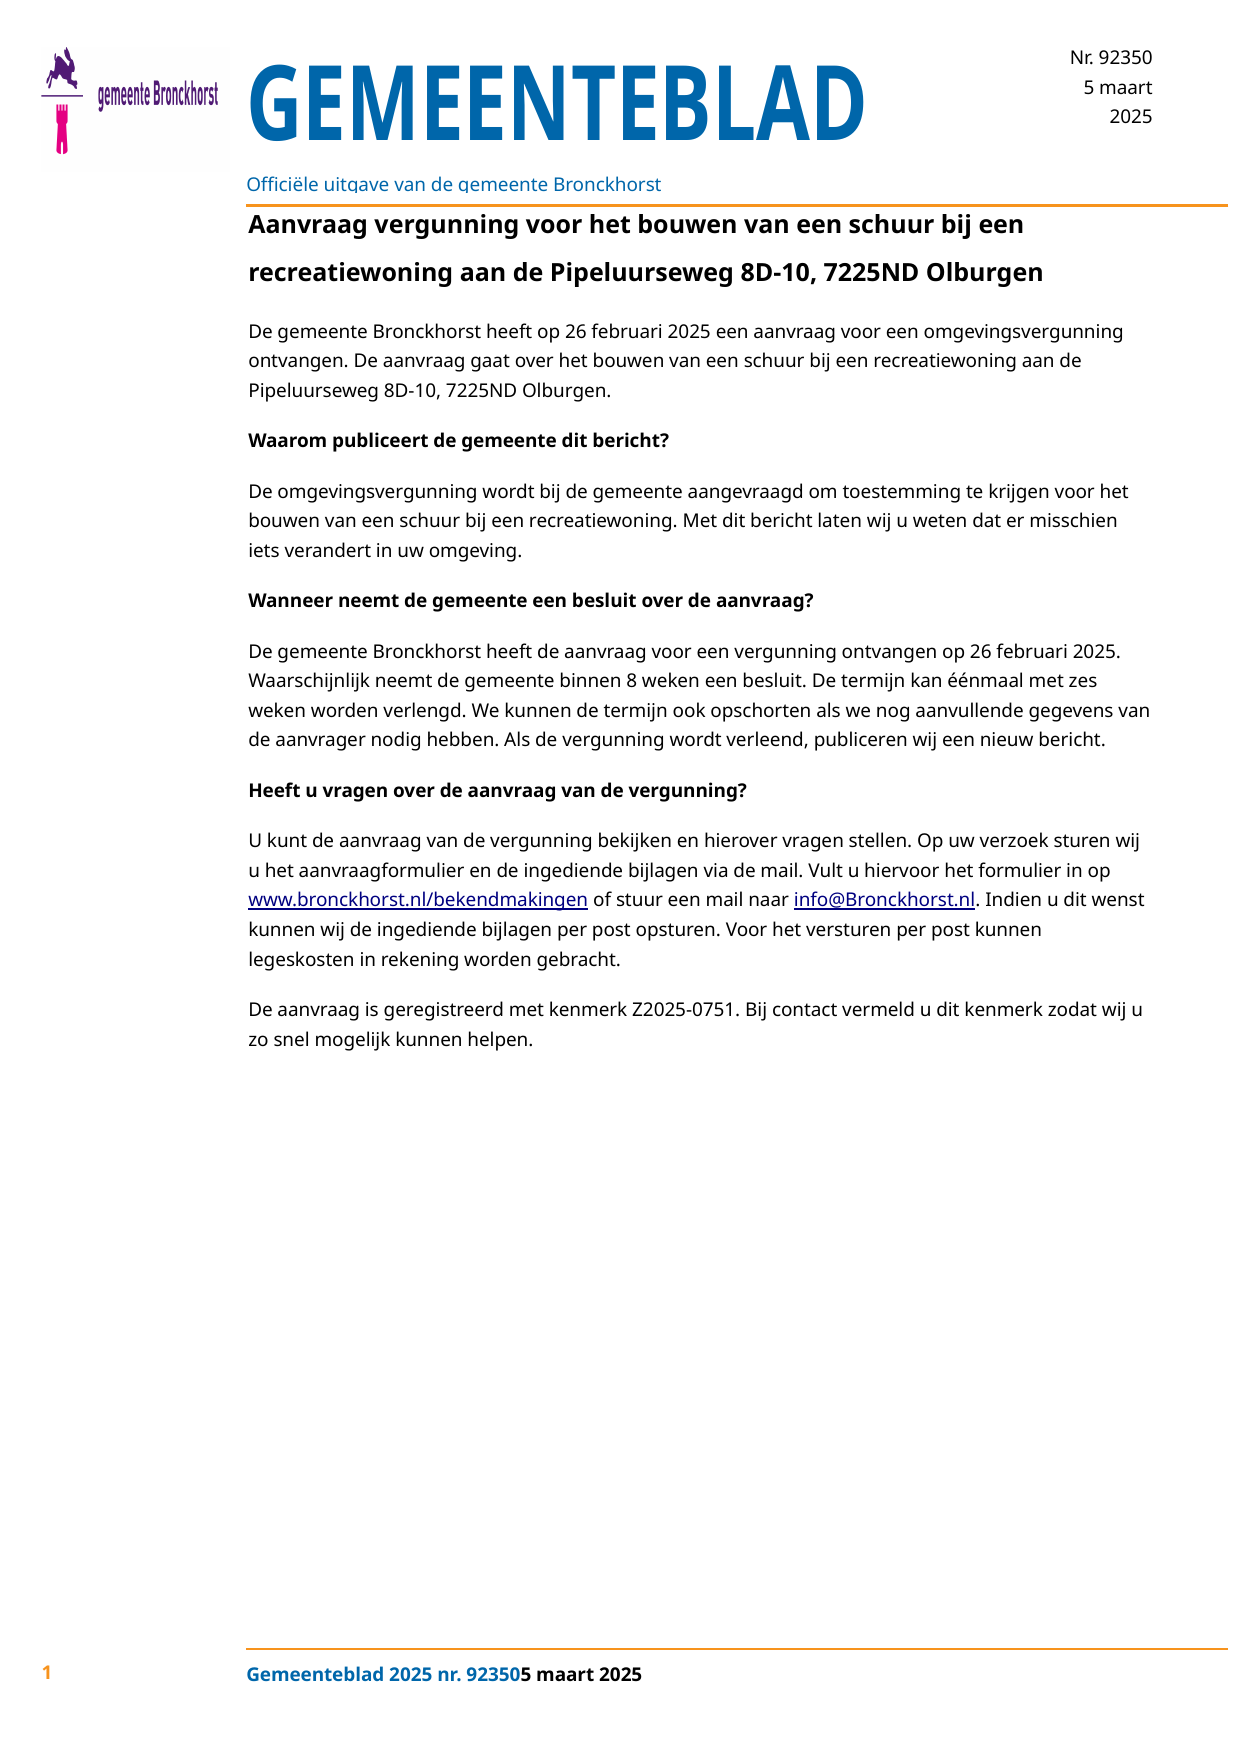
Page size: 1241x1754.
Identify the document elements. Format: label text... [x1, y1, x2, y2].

picture [41, 47, 231, 172]
text De gemeente Bronckhorst heeft de aanvraag voor een vergunning ontvangen op 26 februari 2025. Waarschijnlijk neemt de gemeente binnen 8 weken een besluit. De termijn kan éénmaal met zes weken worden verlengd. We kunnen de termijn ook opschorten als we nog aanvullende gegevens van de aanvrager nodig hebben. Als de vergunning wordt verleend, publiceren wij een nieuw bericht. [248, 638, 1152, 752]
text De omgevingsvergunning wordt bij de gemeente aangevraagd om toestemming te krijgen voor het bouwen van een schuur bij een recreatiewoning. Met dit bericht laten wij u weten dat er misschien iets verandert in uw omgeving. [248, 478, 1152, 563]
text Waarom publiceert de gemeente dit bericht? [248, 427, 1152, 453]
text De aanvraag is geregistreerd met kenmerk Z2025-0751. Bij contact vermeld u dit kenmerk zodat wij u zo snel mogelijk kunnen helpen. [248, 996, 1152, 1052]
text U kunt de aanvraag van de vergunning bekijken en hierover vragen stellen. Op uw verzoek sturen wij u het aanvraagformulier en de ingediende bijlagen via de mail. Vult u hiervoor het formulier in op www.bronckhorst.nl/bekendmakingen of stuur een mail naar info@Bronckhorst.nl. Indien u dit wenst kunnen wij de ingediende bijlagen per post opsturen. Voor het versturen per post kunnen legeskosten in rekening worden gebracht. [248, 827, 1152, 972]
text De gemeente Bronckhorst heeft op 26 februari 2025 een aanvraag voor een omgevingsvergunning ontvangen. De aanvraag gaat over het bouwen van een schuur bij een recreatiewoning aan de Pipeluurseweg 8D-10, 7225ND Olburgen. [248, 318, 1152, 403]
text Wanneer neemt de gemeente een besluit over de aanvraag? [248, 587, 1152, 613]
text Heeft u vragen over de aanvraag van de vergunning? [248, 777, 1152, 803]
text Aanvraag vergunning voor het bouwen van een schuur bij een recreatiewoning aan de Pipeluurseweg 8D-10, 7225ND Olburgen [248, 207, 1152, 288]
